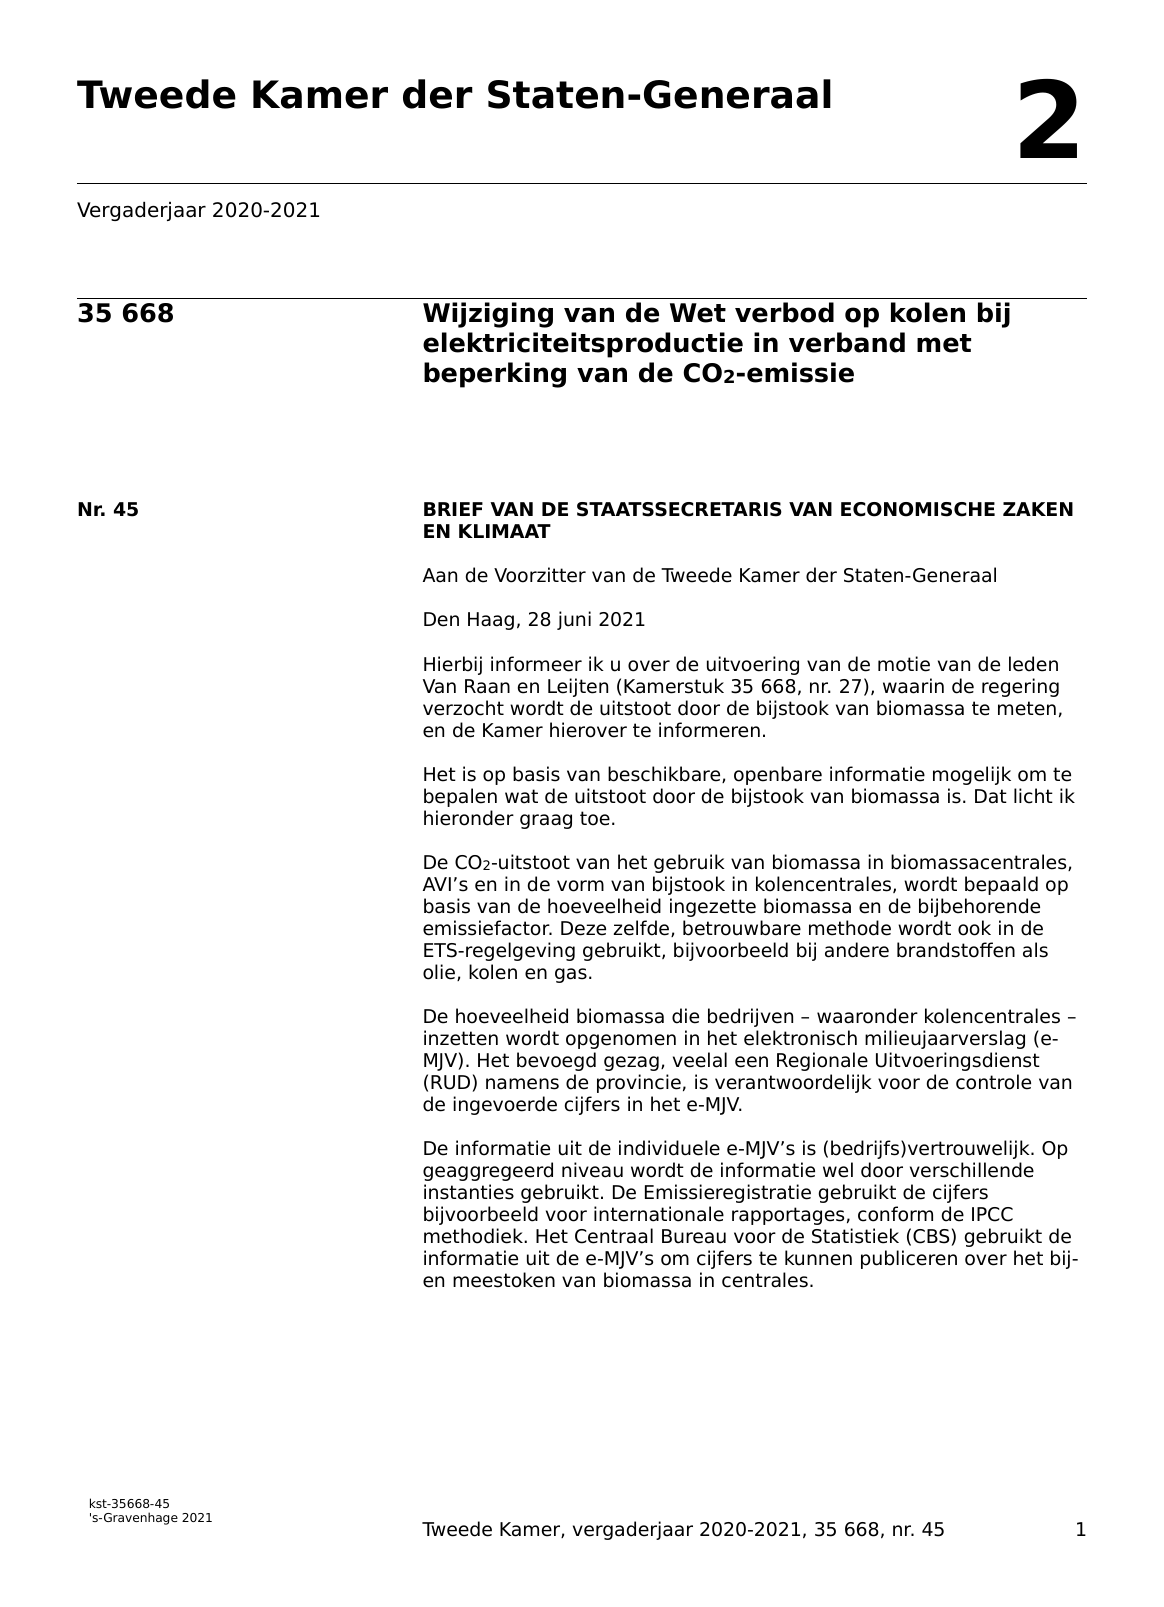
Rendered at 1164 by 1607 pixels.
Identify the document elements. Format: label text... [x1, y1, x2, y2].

text 's-Gravenhage 2021 [88, 1511, 323, 1525]
table_header 2 [886, 59, 1087, 183]
text Den Haag, 28 juni 2021 [422, 609, 1087, 631]
text Hierbij informeer ik u over de uitvoering van de motie van de leden Van Raan en Leijten (Kamerstuk 35 668, nr. 27), waarin de regering verzocht wordt de uitstoot door de bijstook van biomassa te meten, en de Kamer hierover te informeren. [422, 653, 1087, 741]
subtitle Nr. 45 BRIEF VAN DE STAATSSECRETARIS VAN ECONOMISCHE ZAKEN EN KLIMAAT [77, 499, 1087, 543]
text kst-35668-45 [88, 1497, 323, 1511]
text Het is op basis van beschikbare, openbare informatie mogelijk om te bepalen wat de uitstoot door de bijstook van biomassa is. Dat licht ik hieronder graag toe. [422, 764, 1087, 829]
subtitle 35 668 Wijziging van de Wet verbod op kolen bij elektriciteitsproductie in verband met beperking van de CO2-emissie [77, 299, 1087, 388]
text Aan de Voorzitter van de Tweede Kamer der Staten-Generaal [422, 565, 1087, 587]
text De informatie uit de individuele e-MJV’s is (bedrijfs)vertrouwelijk. Op geaggregeerd niveau wordt de informatie wel door verschillende instanties gebruikt. De Emissieregistratie gebruikt de cijfers bijvoorbeeld voor internationale rapportages, conform de IPCC methodiek. Het Centraal Bureau voor de Statistiek (CBS) gebruikt de informatie uit de e-MJV’s om cijfers te kunnen publiceren over het bij- en meestoken van biomassa in centrales. [422, 1138, 1087, 1292]
text De hoeveelheid biomassa die bedrijven – waaronder kolencentrales – inzetten wordt opgenomen in het elektronisch milieujaarverslag (e-MJV). Het bevoegd gezag, veelal een Regionale Uitvoeringsdienst (RUD) namens de provincie, is verantwoordelijk voor de controle van de ingevoerde cijfers in het e-MJV. [422, 1006, 1087, 1116]
table_header Tweede Kamer der Staten-Generaal [77, 59, 886, 183]
table_cell Vergaderjaar 2020-2021 [77, 184, 1087, 298]
text De CO2-uitstoot van het gebruik van biomassa in biomassacentrales, AVI’s en in de vorm van bijstook in kolencentrales, wordt bepaald op basis van de hoeveelheid ingezette biomassa en de bijbehorende emissiefactor. Deze zelfde, betrouwbare methode wordt ook in de ETS-regelgeving gebruikt, bijvoorbeeld bij andere brandstoffen als olie, kolen en gas. [422, 852, 1087, 984]
